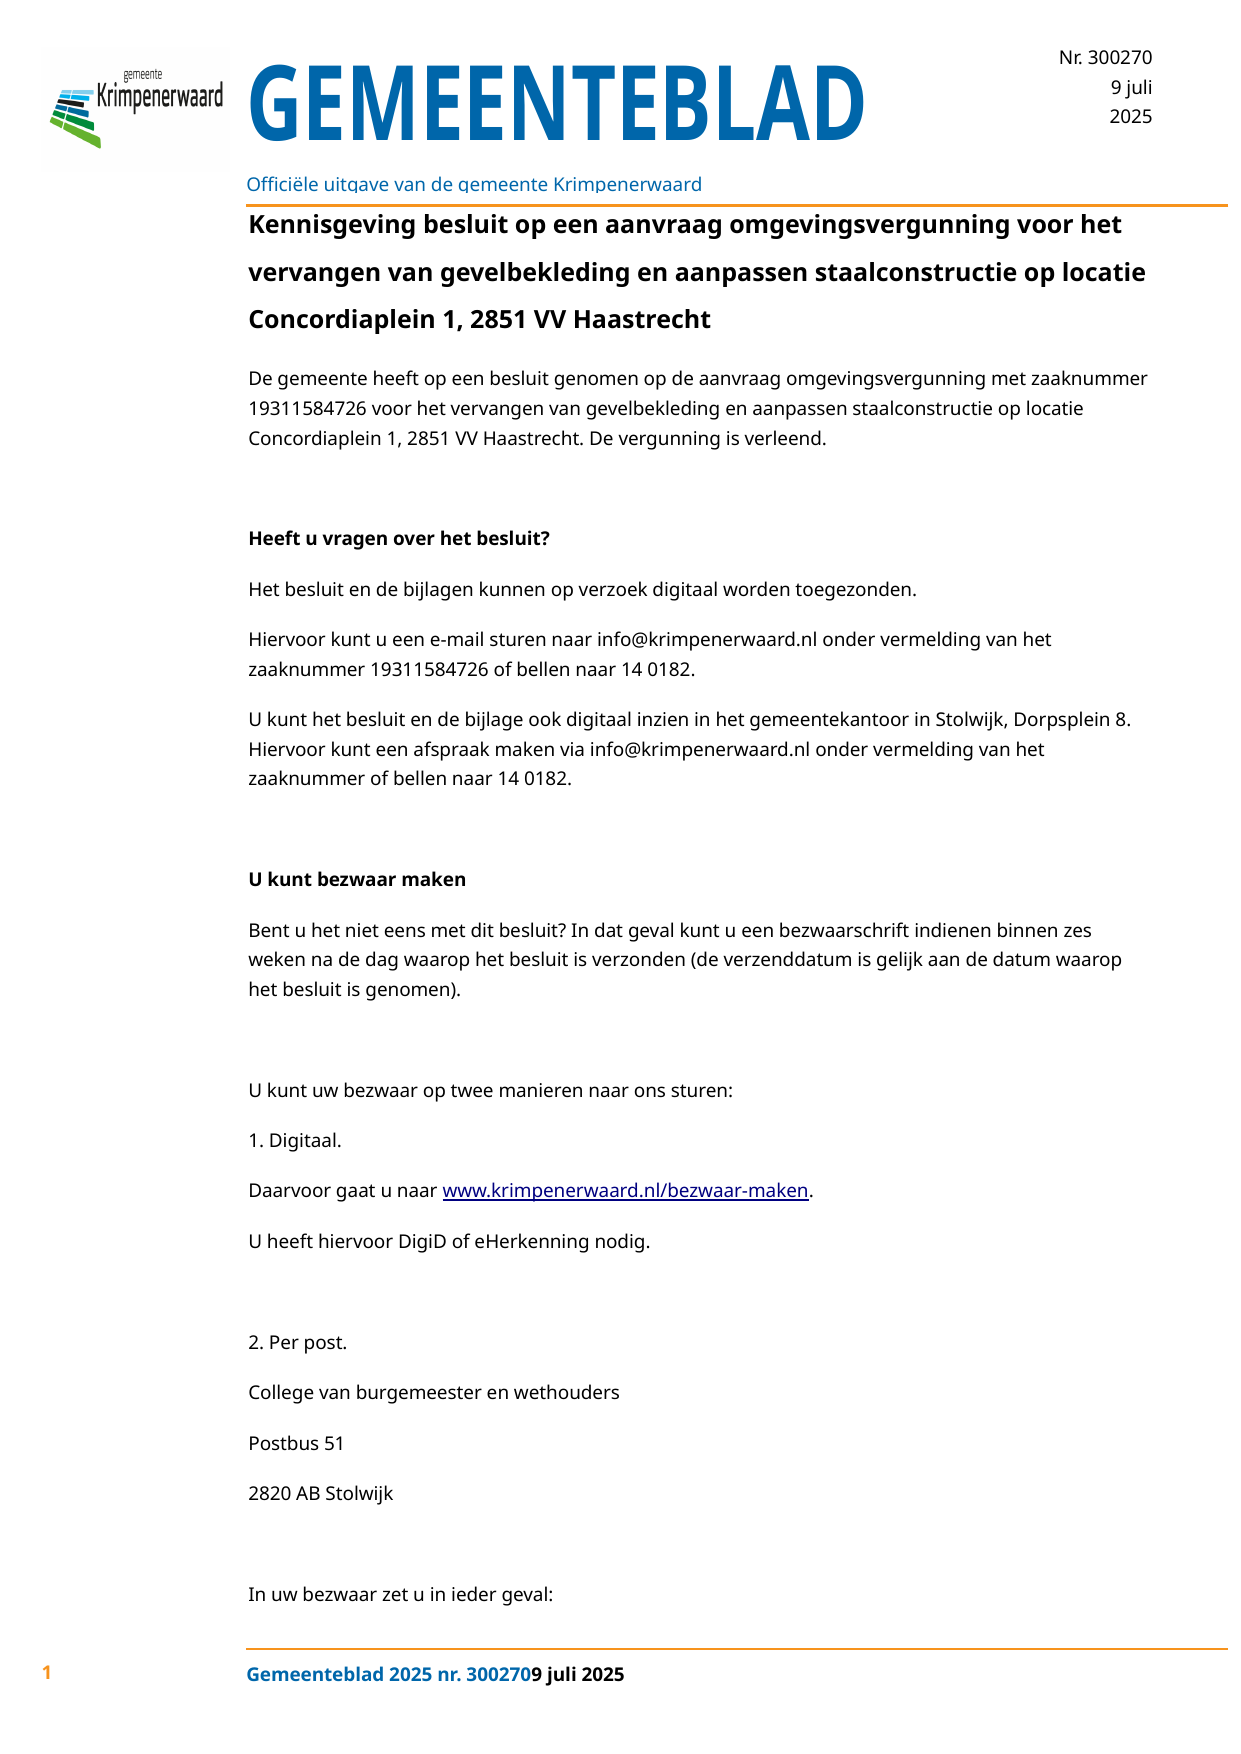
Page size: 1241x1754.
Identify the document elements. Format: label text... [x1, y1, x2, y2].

text Kennisgeving besluit op een aanvraag omgevingsvergunning voor het vervangen van gevelbekleding en aanpassen staalconstructie op locatie Concordiaplein 1, 2851 VV Haastrecht [248, 207, 1152, 336]
text Hiervoor kunt u een e-mail sturen naar info@krimpenerwaard.nl onder vermelding van het zaaknummer 19311584726 of bellen naar 14 0182. [248, 626, 1152, 682]
text Heeft u vragen over het besluit? [248, 526, 1152, 551]
text U kunt bezwaar maken [248, 866, 1152, 892]
text Postbus 51 [248, 1430, 1152, 1455]
text 2820 AB Stolwijk [248, 1480, 1152, 1506]
text In uw bezwaar zet u in ieder geval: [248, 1581, 1152, 1607]
text 2. Per post. [248, 1329, 1152, 1354]
text De gemeente heeft op een besluit genomen op de aanvraag omgevingsvergunning met zaaknummer 19311584726 voor het vervangen van gevelbekleding en aanpassen staalconstructie op locatie Concordiaplein 1, 2851 VV Haastrecht. De vergunning is verleend. [248, 366, 1152, 450]
text Het besluit en de bijlagen kunnen op verzoek digitaal worden toegezonden. [248, 576, 1152, 602]
text Daarvoor gaat u naar www.krimpenerwaard.nl/bezwaar-maken. [248, 1178, 1152, 1203]
text 1. Digitaal. [248, 1127, 1152, 1153]
text U kunt het besluit en de bijlage ook digitaal inzien in het gemeentekantoor in Stolwijk, Dorpsplein 8. Hiervoor kunt een afspraak maken via info@krimpenerwaard.nl onder vermelding van het zaaknummer of bellen naar 14 0182. [248, 706, 1152, 791]
text U heeft hiervoor DigiD of eHerkenning nodig. [248, 1228, 1152, 1254]
text Bent u het niet eens met dit besluit? In dat geval kunt u een bezwaarschrift indienen binnen zes weken na de dag waarop het besluit is verzonden (de verzenddatum is gelijk aan de datum waarop het besluit is genomen). [248, 917, 1152, 1002]
text College van burgemeester en wethouders [248, 1379, 1152, 1405]
picture [41, 47, 231, 172]
text U kunt uw bezwaar op twee manieren naar ons sturen: [248, 1077, 1152, 1102]
